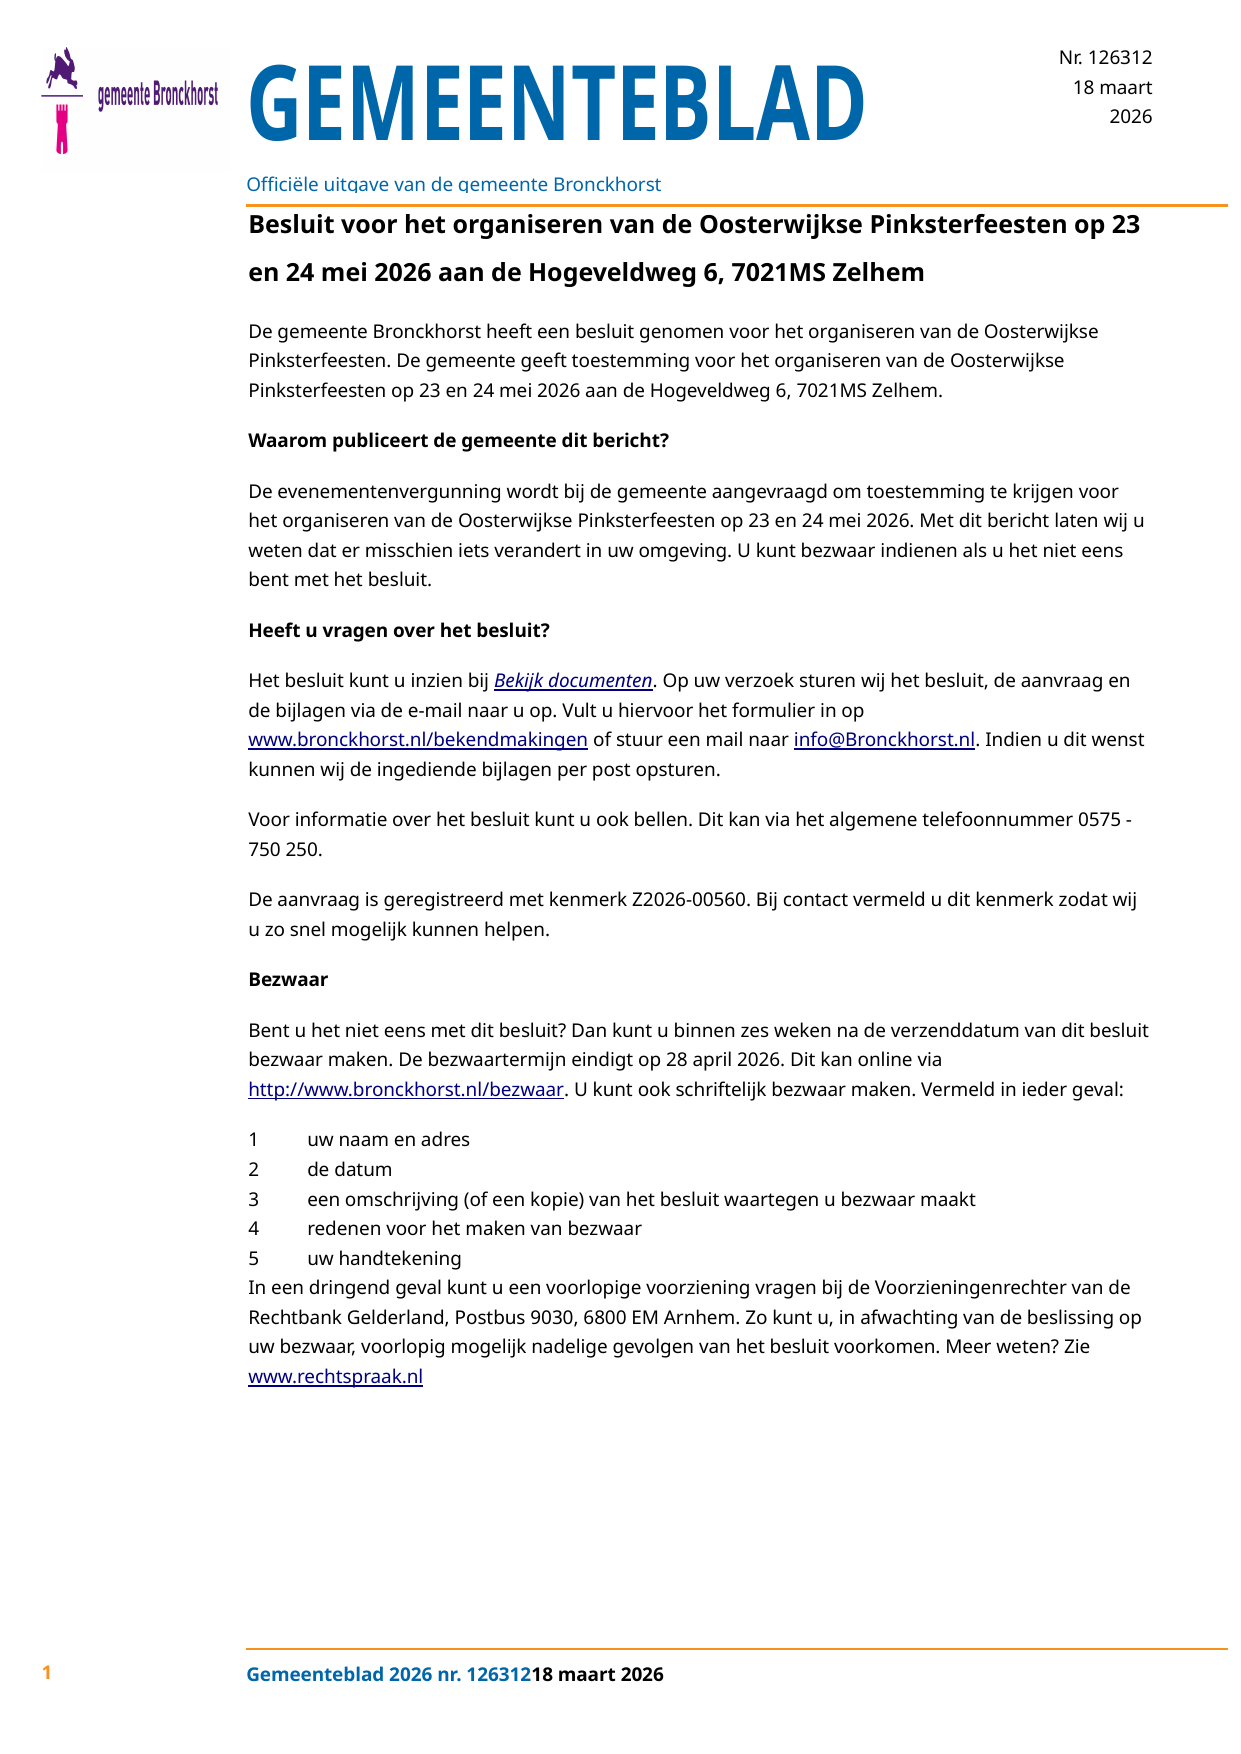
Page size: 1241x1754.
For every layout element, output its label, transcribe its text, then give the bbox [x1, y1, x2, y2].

text Voor informatie over het besluit kunt u ook bellen. Dit kan via het algemene telefoonnummer 0575 - 750 250. [248, 807, 1152, 862]
list uw handtekening [248, 1245, 1152, 1271]
text In een dringend geval kunt u een voorlopige voorziening vragen bij de Voorzieningenrechter van de Rechtbank Gelderland, Postbus 9030, 6800 EM Arnhem. Zo kunt u, in afwachting van de beslissing op uw bezwaar, voorlopig mogelijk nadelige gevolgen van het besluit voorkomen. Meer weten? Zie www.rechtspraak.nl [248, 1274, 1152, 1389]
text Heeft u vragen over het besluit? [248, 617, 1152, 643]
text Het besluit kunt u inzien bij Bekijk documenten. Op uw verzoek sturen wij het besluit, de aanvraag en de bijlagen via de e-mail naar u op. Vult u hiervoor het formulier in op www.bronckhorst.nl/bekendmakingen of stuur een mail naar info@Bronckhorst.nl. Indien u dit wenst kunnen wij de ingediende bijlagen per post opsturen. [248, 667, 1152, 782]
text Bent u het niet eens met dit besluit? Dan kunt u binnen zes weken na de verzenddatum van dit besluit bezwaar maken. De bezwaartermijn eindigt op 28 april 2026. Dit kan online via http://www.bronckhorst.nl/bezwaar. U kunt ook schriftelijk bezwaar maken. Vermeld in ieder geval: [248, 1017, 1152, 1102]
list de datum [248, 1156, 1152, 1182]
list uw naam en adres [248, 1127, 1152, 1152]
text Besluit voor het organiseren van de Oosterwijkse Pinksterfeesten op 23 en 24 mei 2026 aan de Hogeveldweg 6, 7021MS Zelhem [248, 207, 1152, 288]
list redenen voor het maken van bezwaar [248, 1215, 1152, 1241]
text Waarom publiceert de gemeente dit bericht? [248, 427, 1152, 453]
list een omschrijving (of een kopie) van het besluit waartegen u bezwaar maakt [248, 1186, 1152, 1212]
text De evenementenvergunning wordt bij de gemeente aangevraagd om toestemming te krijgen voor het organiseren van de Oosterwijkse Pinksterfeesten op 23 en 24 mei 2026. Met dit bericht laten wij u weten dat er misschien iets verandert in uw omgeving. U kunt bezwaar indienen als u het niet eens bent met het besluit. [248, 478, 1152, 592]
text De gemeente Bronckhorst heeft een besluit genomen voor het organiseren van de Oosterwijkse Pinksterfeesten. De gemeente geeft toestemming voor het organiseren van de Oosterwijkse Pinksterfeesten op 23 en 24 mei 2026 aan de Hogeveldweg 6, 7021MS Zelhem. [248, 318, 1152, 403]
picture [41, 47, 231, 172]
text Bezwaar [248, 967, 1152, 992]
text De aanvraag is geregistreerd met kenmerk Z2026-00560. Bij contact vermeld u dit kenmerk zodat wij u zo snel mogelijk kunnen helpen. [248, 887, 1152, 942]
